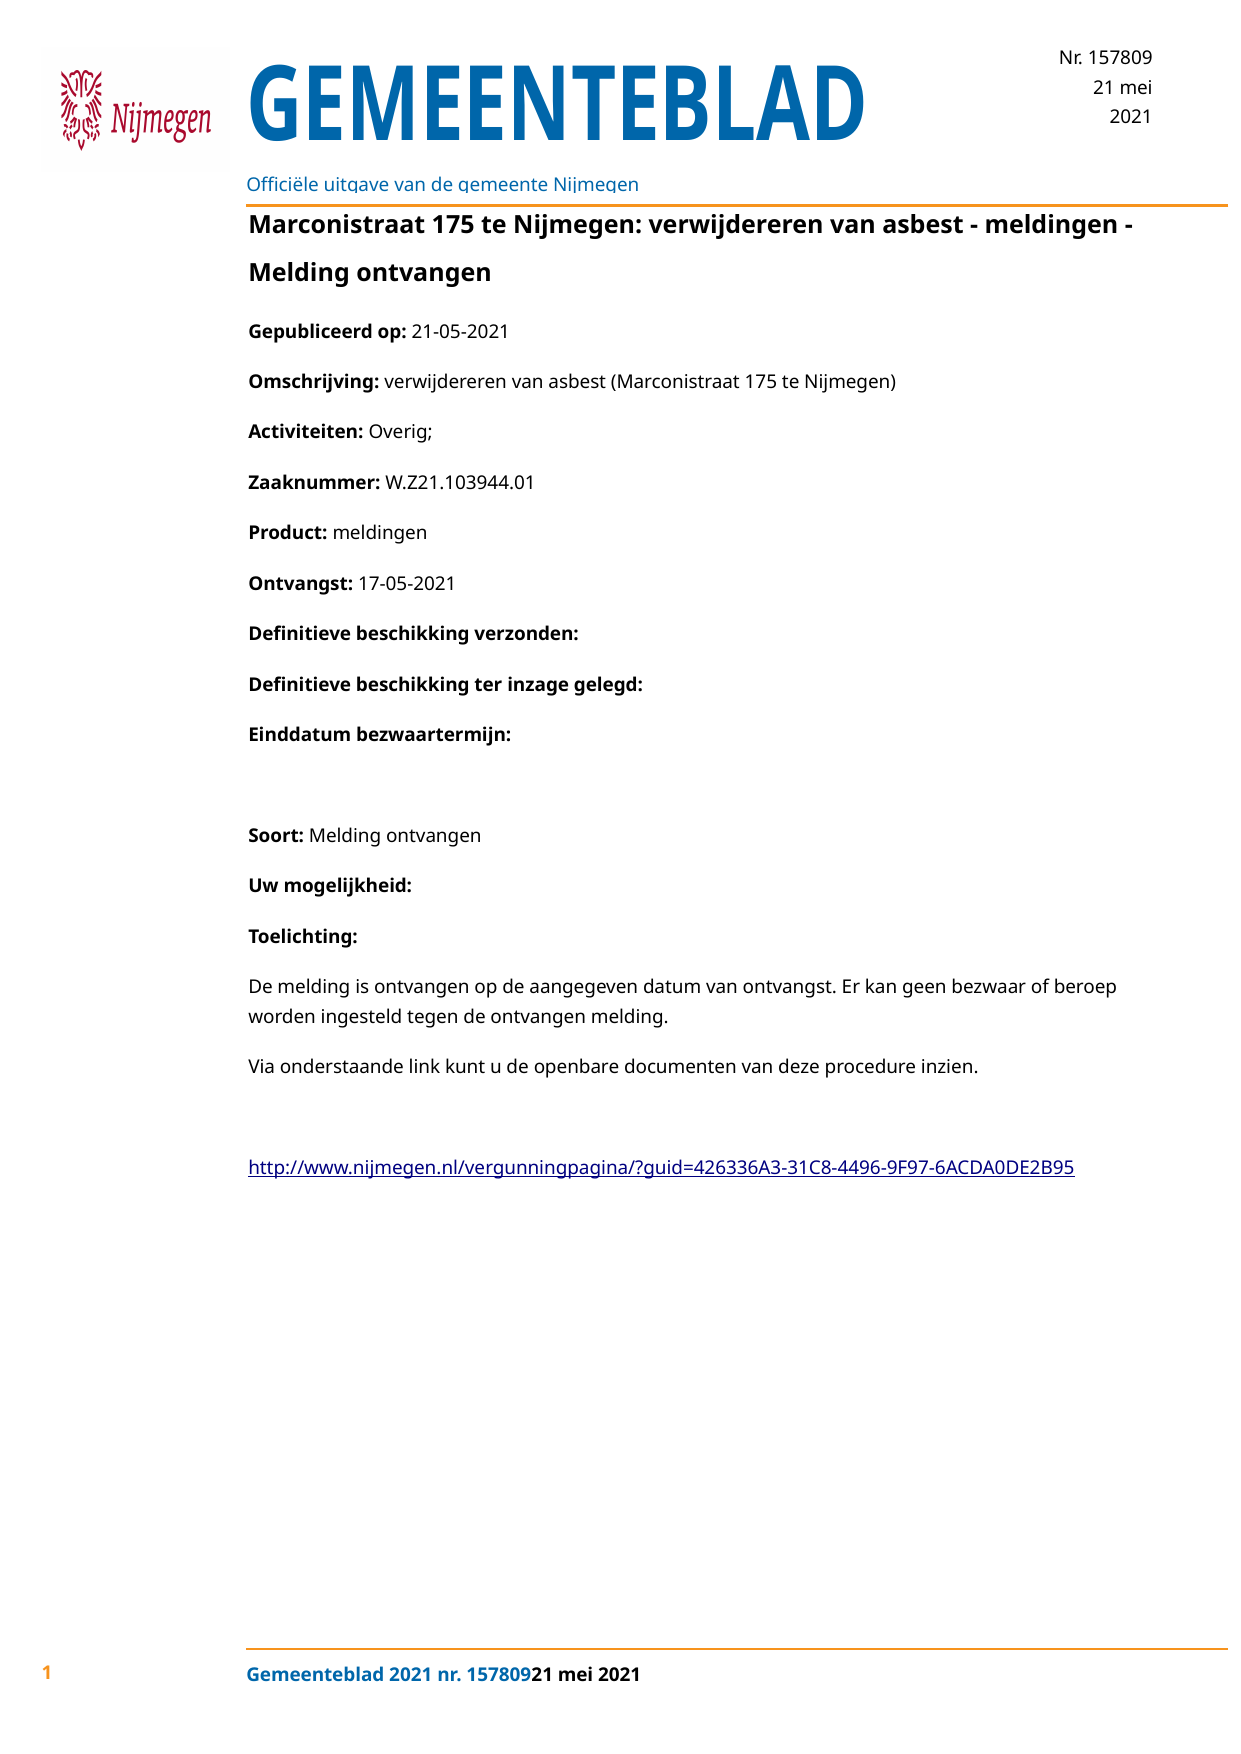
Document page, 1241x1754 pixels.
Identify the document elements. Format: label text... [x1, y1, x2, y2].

text Ontvangst: 17-05-2021 [248, 570, 1152, 596]
text Product: meldingen [248, 519, 1152, 545]
text Einddatum bezwaartermijn: [248, 721, 1152, 747]
text Activiteiten: Overig; [248, 419, 1152, 444]
text De melding is ontvangen op de aangegeven datum van ontvangst. Er kan geen bezwaar of beroep worden ingesteld tegen de ontvangen melding. [248, 973, 1152, 1029]
text Gepubliceerd op: 21-05-2021 [248, 318, 1152, 344]
text Via onderstaande link kunt u de openbare documenten van deze procedure inzien. [248, 1053, 1152, 1079]
text Zaaknummer: W.Z21.103944.01 [248, 469, 1152, 495]
text Omschrijving: verwijdereren van asbest (Marconistraat 175 te Nijmegen) [248, 368, 1152, 394]
text Soort: Melding ontvangen [248, 822, 1152, 848]
text Uw mogelijkheid: [248, 872, 1152, 898]
picture [41, 47, 231, 172]
text Marconistraat 175 te Nijmegen: verwijdereren van asbest - meldingen - Melding ontvangen [248, 207, 1152, 288]
text Toelichting: [248, 923, 1152, 949]
text Definitieve beschikking ter inzage gelegd: [248, 671, 1152, 697]
text Definitieve beschikking verzonden: [248, 620, 1152, 646]
text http://www.nijmegen.nl/vergunningpagina/?guid=426336A3-31C8-4496-9F97-6ACDA0DE2B95 [248, 1154, 1152, 1180]
